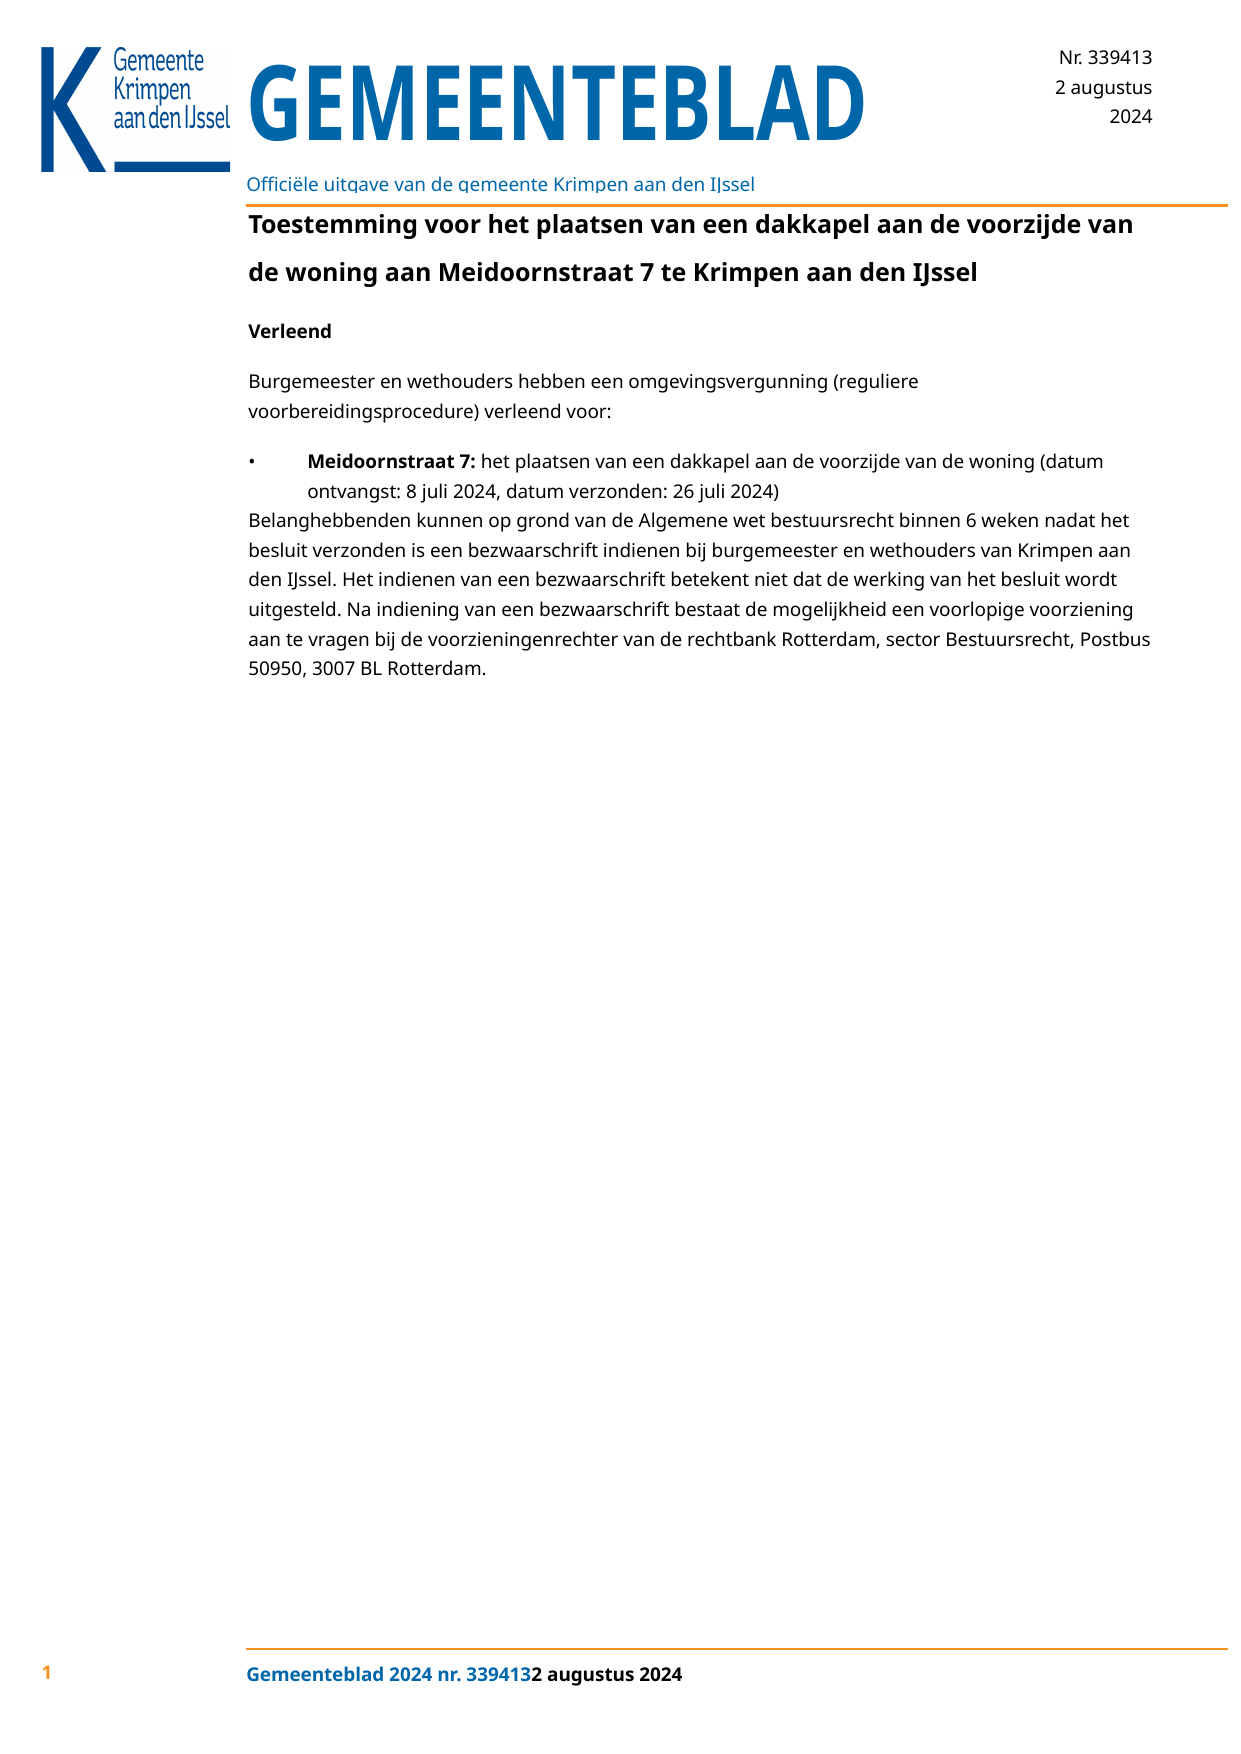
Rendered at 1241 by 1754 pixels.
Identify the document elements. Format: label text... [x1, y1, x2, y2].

picture [41, 47, 231, 172]
list Meidoornstraat 7: het plaatsen van een dakkapel aan de voorzijde van de woning (datum ontvangst: 8 juli 2024, datum verzonden: 26 juli 2024) [248, 448, 1152, 504]
text Toestemming voor het plaatsen van een dakkapel aan de voorzijde van de woning aan Meidoornstraat 7 te Krimpen aan den IJssel [248, 207, 1152, 288]
text Burgemeester en wethouders hebben een omgevingsvergunning (reguliere voorbereidingsprocedure) verleend voor: [248, 368, 1152, 424]
text Verleend [248, 318, 1152, 344]
text Belanghebbenden kunnen op grond van de Algemene wet bestuursrecht binnen 6 weken nadat het besluit verzonden is een bezwaarschrift indienen bij burgemeester en wethouders van Krimpen aan den IJssel. Het indienen van een bezwaarschrift betekent niet dat de werking van het besluit wordt uitgesteld. Na indiening van een bezwaarschrift bestaat de mogelijkheid een voorlopige voorziening aan te vragen bij de voorzieningenrechter van de rechtbank Rotterdam, sector Bestuursrecht, Postbus 50950, 3007 BL Rotterdam. [248, 507, 1152, 681]
